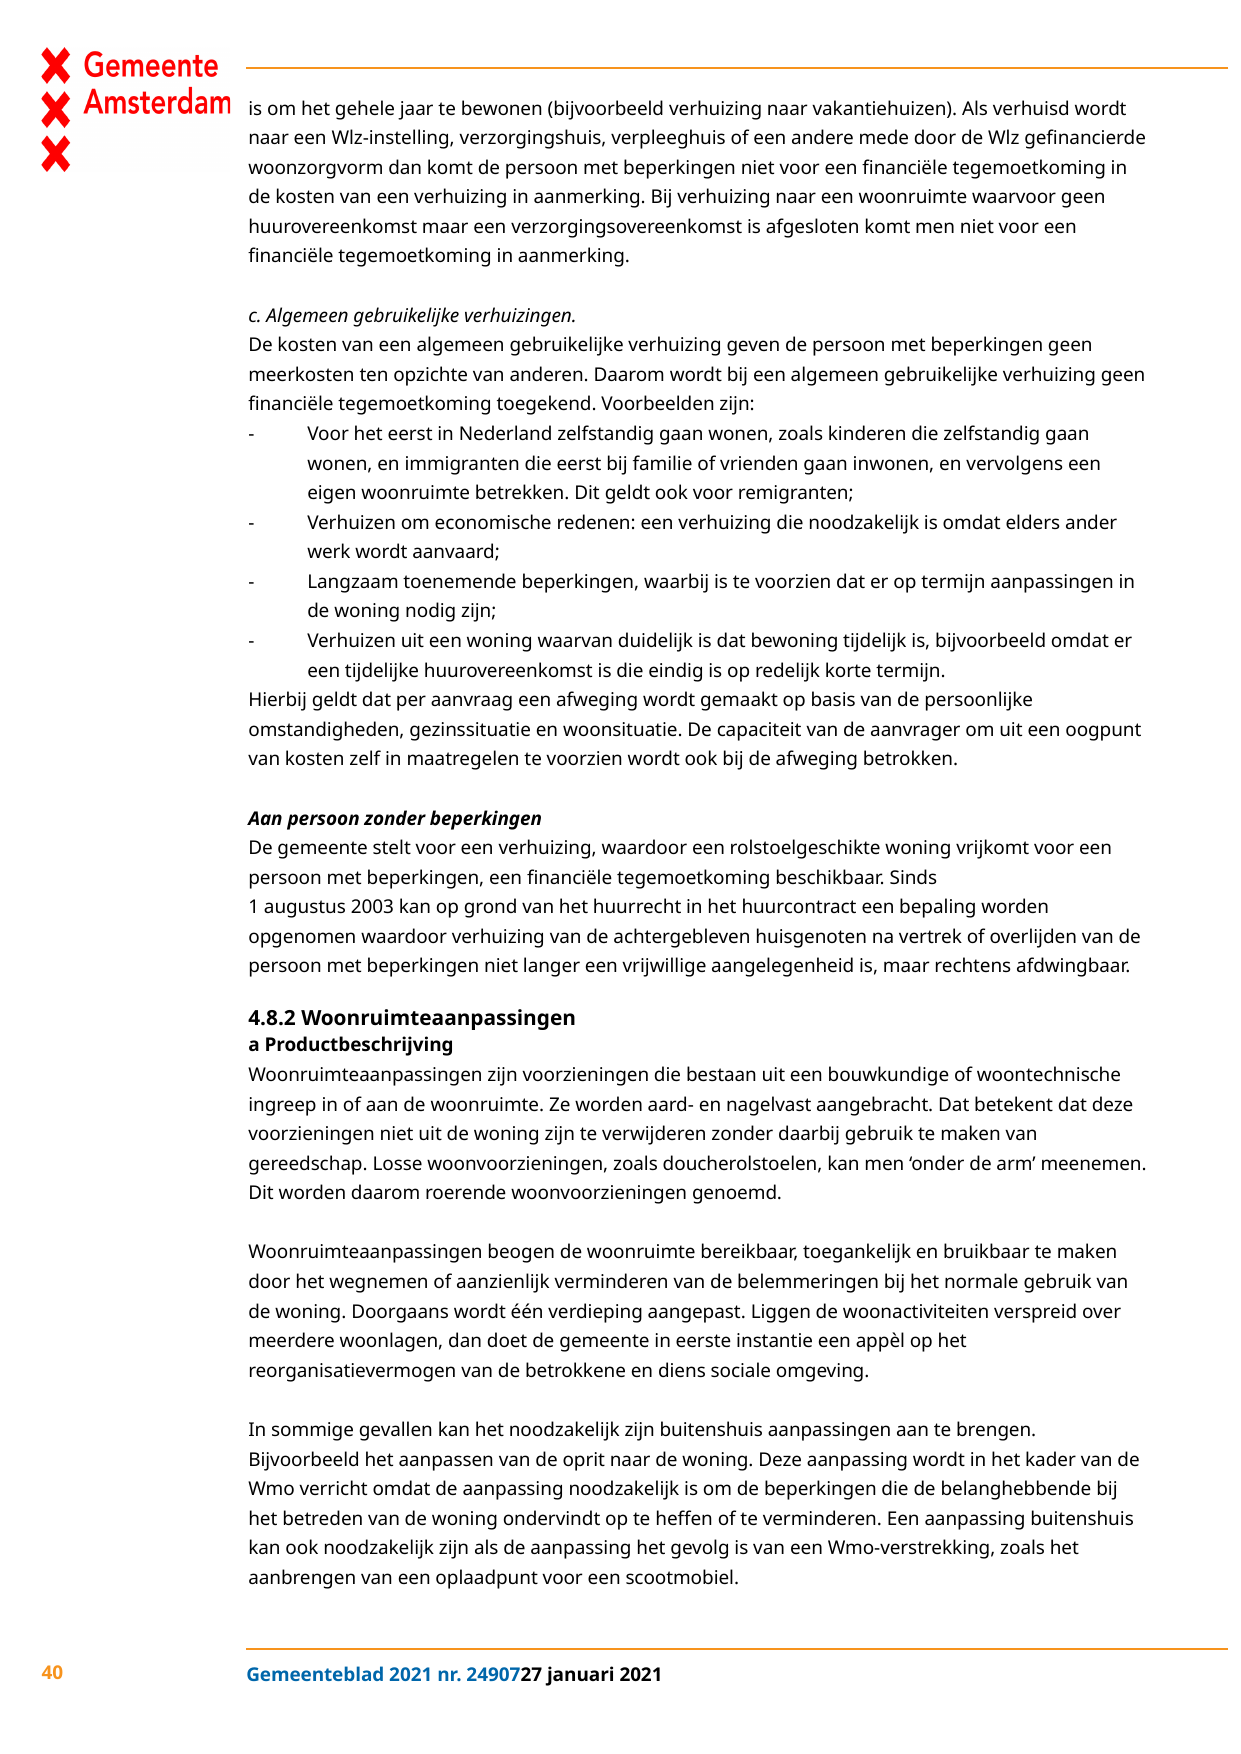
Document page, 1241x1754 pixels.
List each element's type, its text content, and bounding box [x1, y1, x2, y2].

list Verhuizen om economische redenen: een verhuizing die noodzakelijk is omdat elders ander werk wordt aanvaard; [248, 509, 1152, 564]
text 1 augustus 2003 kan op grond van het huurrecht in het huurcontract een bepaling worden opgenomen waardoor verhuizing van de achtergebleven huisgenoten na vertrek of overlijden van de persoon met beperkingen niet langer een vrijwillige aangelegenheid is, maar rechtens afdwingbaar. [248, 893, 1152, 978]
text 4.8.2 Woonruimteaanpassingen [248, 1003, 1152, 1032]
list Langzaam toenemende beperkingen, waarbij is te voorzien dat er op termijn aanpassingen in de woning nodig zijn; [248, 568, 1152, 623]
text a Productbeschrijving [248, 1032, 1152, 1057]
text De kosten van een algemeen gebruikelijke verhuizing geven de persoon met beperkingen geen meerkosten ten opzichte van anderen. Daarom wordt bij een algemeen gebruikelijke verhuizing geen financiële tegemoetkoming toegekend. Voorbeelden zijn: [248, 331, 1152, 416]
text In sommige gevallen kan het noodzakelijk zijn buitenshuis aanpassingen aan te brengen. Bijvoorbeeld het aanpassen van de oprit naar de woning. Deze aanpassing wordt in het kader van de Wmo verricht omdat de aanpassing noodzakelijk is om de beperkingen die de belanghebbende bij het betreden van de woning ondervindt op te heffen of te verminderen. Een aanpassing buitenshuis kan ook noodzakelijk zijn als de aanpassing het gevolg is van een Wmo-verstrekking, zoals het aanbrengen van een oplaadpunt voor een scootmobiel. [248, 1416, 1152, 1590]
list Verhuizen uit een woning waarvan duidelijk is dat bewoning tijdelijk is, bijvoorbeeld omdat er een tijdelijke huurovereenkomst is die eindig is op redelijk korte termijn. [248, 627, 1152, 683]
text De gemeente stelt voor een verhuizing, waardoor een rolstoelgeschikte woning vrijkomt voor een persoon met beperkingen, een financiële tegemoetkoming beschikbaar. Sinds [248, 834, 1152, 890]
text Woonruimteaanpassingen beogen de woonruimte bereikbaar, toegankelijk en bruikbaar te maken door het wegnemen of aanzienlijk verminderen van de belemmeringen bij het normale gebruik van de woning. Doorgaans wordt één verdieping aangepast. Liggen de woonactiviteiten verspreid over meerdere woonlagen, dan doet de gemeente in eerste instantie een appèl op het reorganisatievermogen van de betrokkene en diens sociale omgeving. [248, 1239, 1152, 1383]
picture [41, 47, 231, 172]
list Voor het eerst in Nederland zelfstandig gaan wonen, zoals kinderen die zelfstandig gaan wonen, en immigranten die eerst bij familie of vrienden gaan inwonen, en vervolgens een eigen woonruimte betrekken. Dit geldt ook voor remigranten; [248, 420, 1152, 505]
text Woonruimteaanpassingen zijn voorzieningen die bestaan uit een bouwkundige of woontechnische ingreep in of aan de woonruimte. Ze worden aard- en nagelvast aangebracht. Dat betekent dat deze voorzieningen niet uit de woning zijn te verwijderen zonder daarbij gebruik te maken van gereedschap. Losse woonvoorzieningen, zoals doucherolstoelen, kan men ‘onder de arm’ meenemen. Dit worden daarom roerende woonvoorzieningen genoemd. [248, 1061, 1152, 1205]
text Aan persoon zonder beperkingen [248, 805, 1152, 831]
text c. Algemeen gebruikelijke verhuizingen. [248, 302, 1152, 328]
text Hierbij geldt dat per aanvraag een afweging wordt gemaakt op basis van de persoonlijke omstandigheden, gezinssituatie en woonsituatie. De capaciteit van de aanvrager om uit een oogpunt van kosten zelf in maatregelen te voorzien wordt ook bij de afweging betrokken. [248, 686, 1152, 771]
text is om het gehele jaar te bewonen (bijvoorbeeld verhuizing naar vakantiehuizen). Als verhuisd wordt naar een Wlz-instelling, verzorgingshuis, verpleeghuis of een andere mede door de Wlz gefinancierde woonzorgvorm dan komt de persoon met beperkingen niet voor een financiële tegemoetkoming in de kosten van een verhuizing in aanmerking. Bij verhuizing naar een woonruimte waarvoor geen huurovereenkomst maar een verzorgingsovereenkomst is afgesloten komt men niet voor een financiële tegemoetkoming in aanmerking. [248, 95, 1152, 268]
